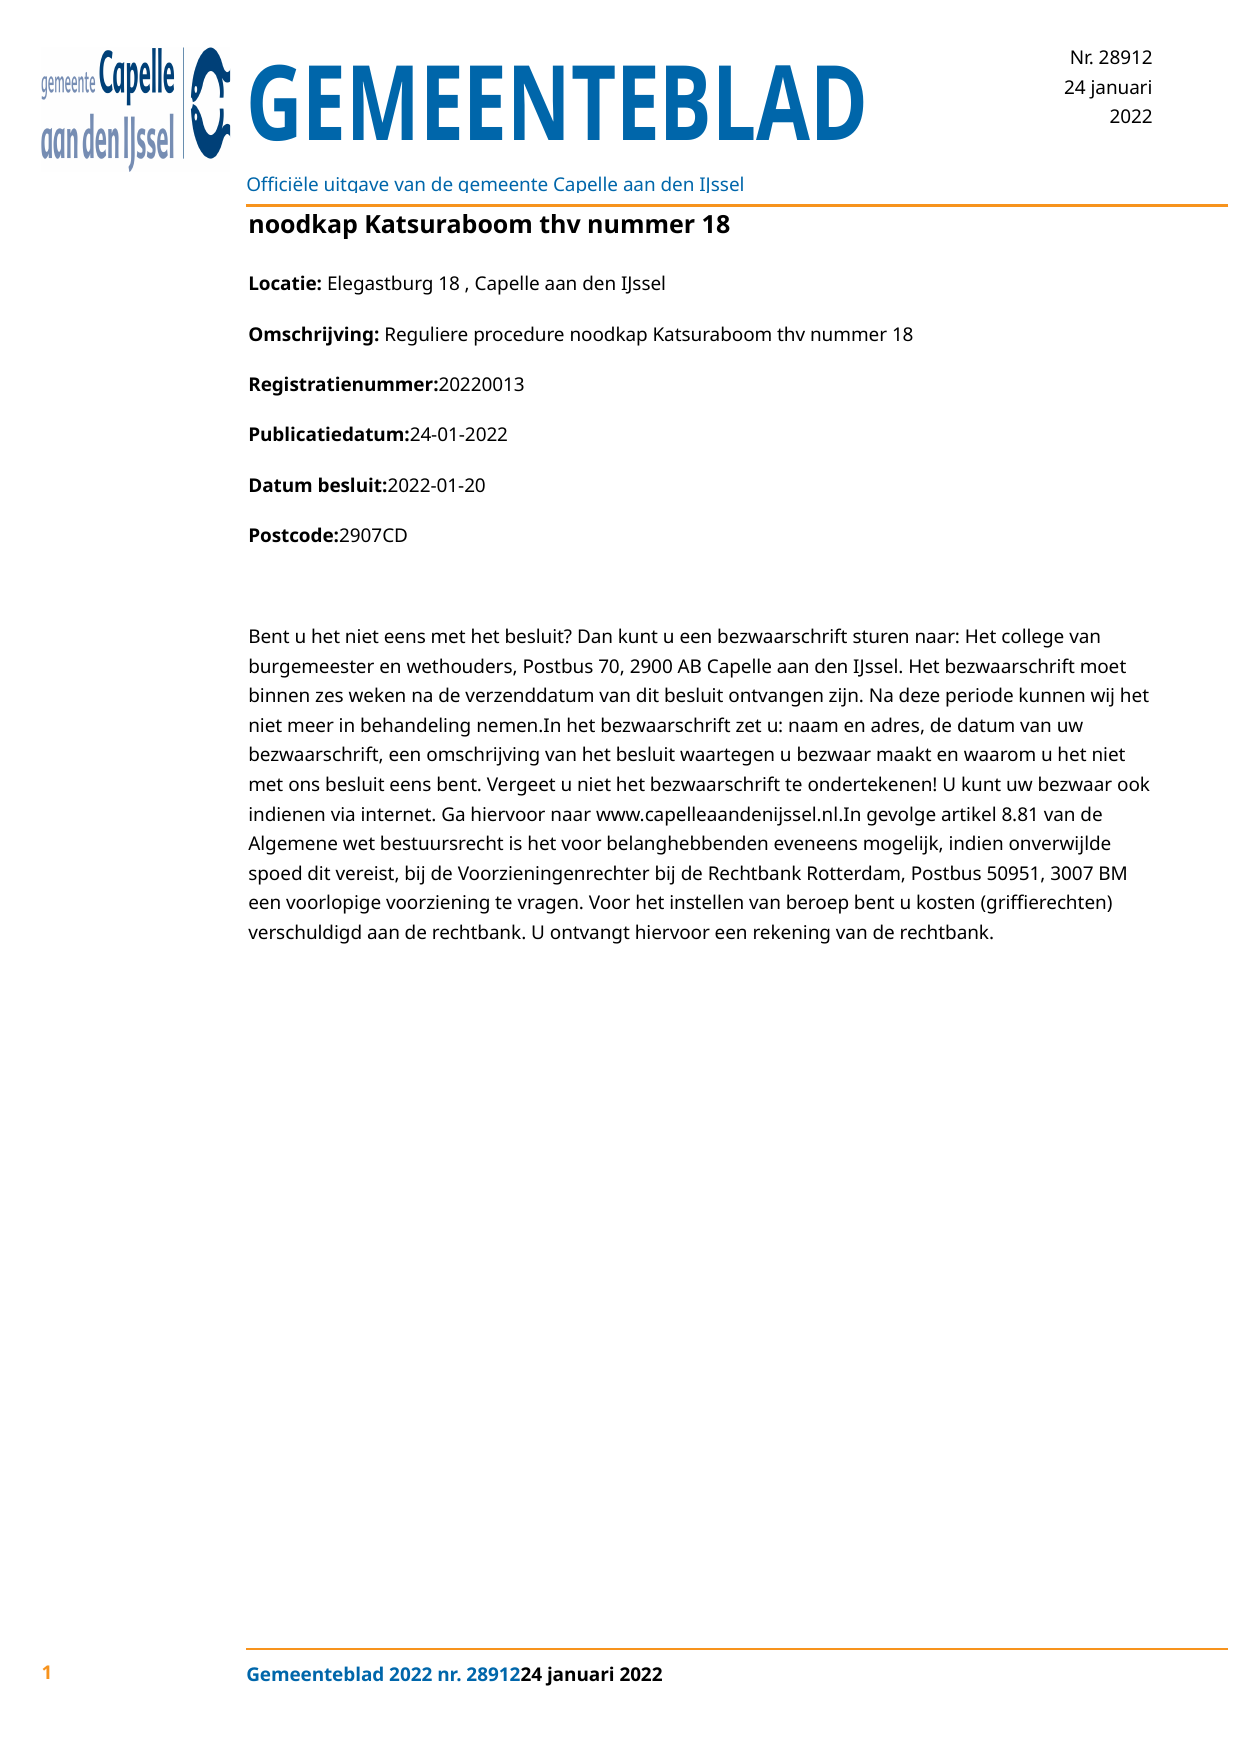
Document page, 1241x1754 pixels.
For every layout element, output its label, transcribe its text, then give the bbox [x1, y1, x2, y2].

text Bent u het niet eens met het besluit? Dan kunt u een bezwaarschrift sturen naar: Het college van burgemeester en wethouders, Postbus 70, 2900 AB Capelle aan den IJssel. Het bezwaarschrift moet binnen zes weken na de verzenddatum van dit besluit ontvangen zijn. Na deze periode kunnen wij het niet meer in behandeling nemen.In het bezwaarschrift zet u: naam en adres, de datum van uw bezwaarschrift, een omschrijving van het besluit waartegen u bezwaar maakt en waarom u het niet met ons besluit eens bent. Vergeet u niet het bezwaarschrift te ondertekenen! U kunt uw bezwaar ook indienen via internet. Ga hiervoor naar www.capelleaandenijssel.nl.In gevolge artikel 8.81 van de Algemene wet bestuursrecht is het voor belanghebbenden eveneens mogelijk, indien onverwijlde spoed dit vereist, bij de Voorzieningenrechter bij de Rechtbank Rotterdam, Postbus 50951, 3007 BM een voorlopige voorziening te vragen. Voor het instellen van beroep bent u kosten (griffierechten) verschuldigd aan de rechtbank. U ontvangt hiervoor een rekening van de rechtbank. [248, 623, 1152, 945]
text Postcode:2907CD [248, 522, 1152, 548]
text noodkap Katsuraboom thv nummer 18 [248, 207, 1152, 241]
text Registratienummer:20220013 [248, 371, 1152, 397]
text Publicatiedatum:24-01-2022 [248, 422, 1152, 447]
text Omschrijving: Reguliere procedure noodkap Katsuraboom thv nummer 18 [248, 321, 1152, 346]
text Datum besluit:2022-01-20 [248, 472, 1152, 498]
text Locatie: Elegastburg 18 , Capelle aan den IJssel [248, 270, 1152, 296]
picture [41, 47, 231, 172]
